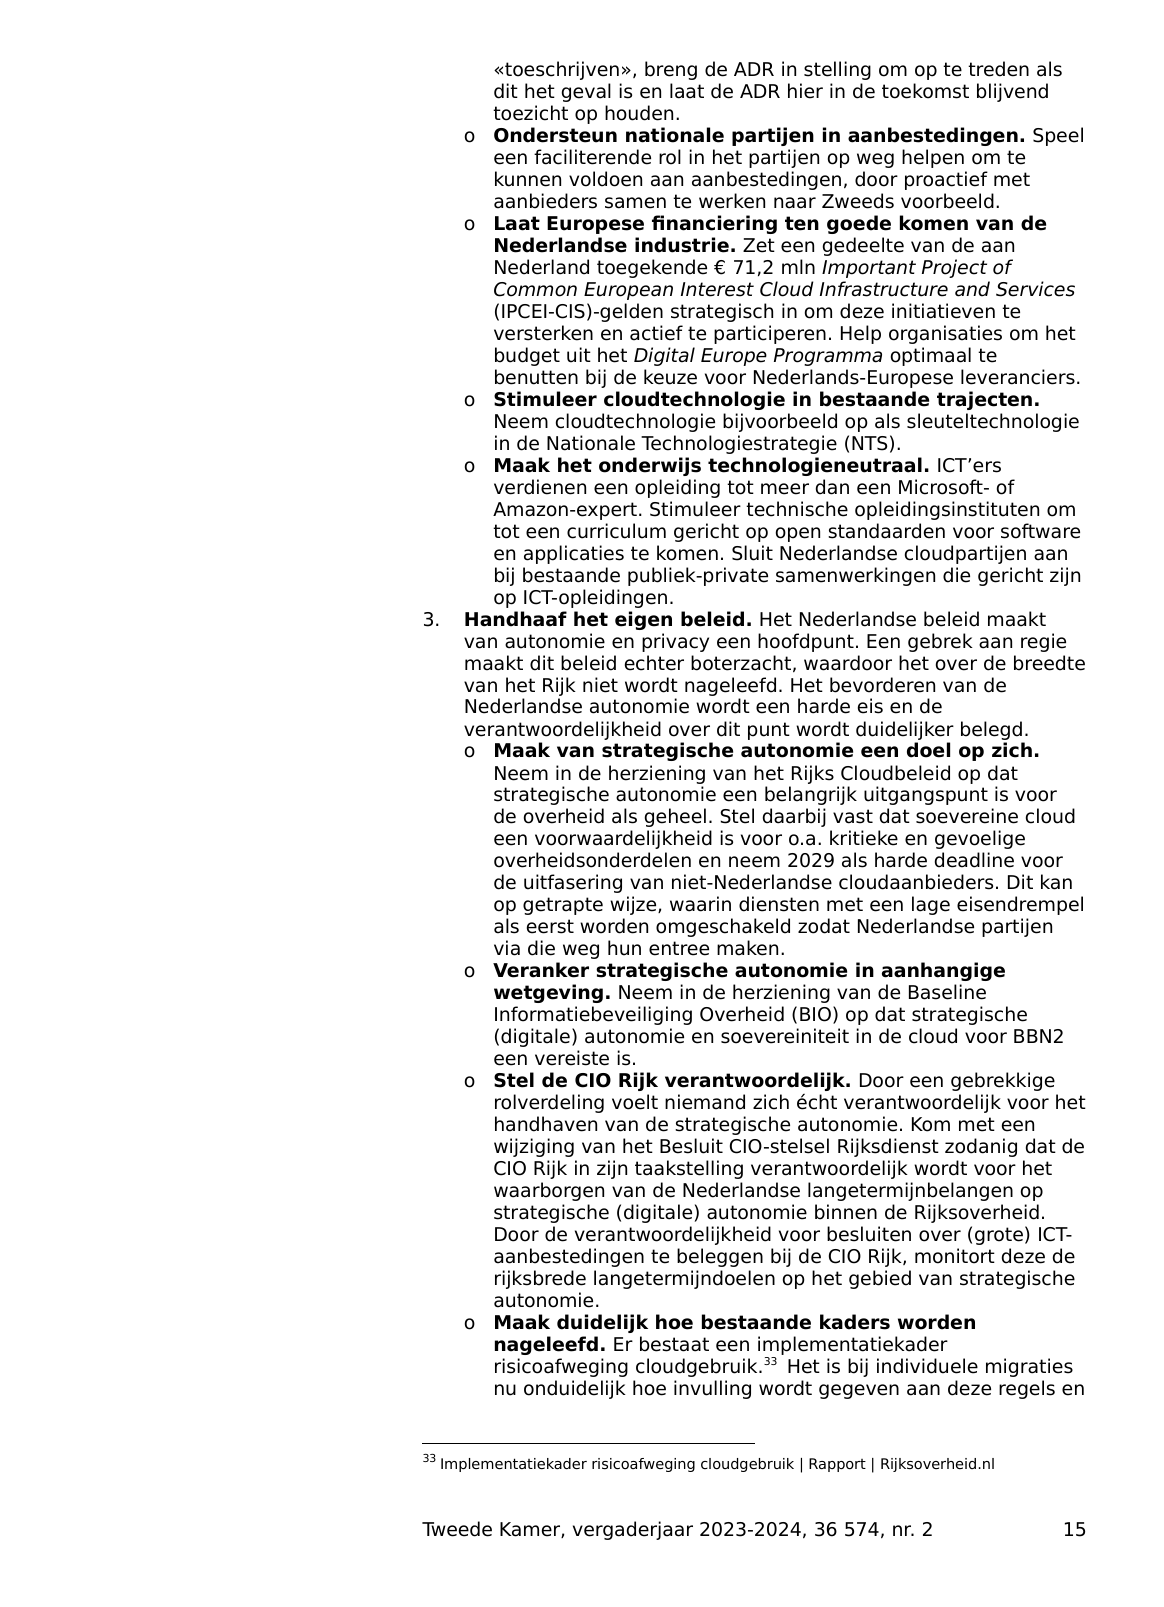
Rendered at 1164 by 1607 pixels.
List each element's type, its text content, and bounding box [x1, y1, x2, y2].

text o Maak duidelijk hoe bestaande kaders worden nageleefd. Er bestaat een implementatiekader risicoafweging cloudgebruik. Het is bij individuele migraties nu onduidelijk hoe invulling wordt gegeven aan deze regels en [464, 1312, 1087, 1400]
text «toeschrijven», breng de ADR in stelling om op te treden als dit het geval is en laat de ADR hier in de toekomst blijvend toezicht op houden. [464, 59, 1087, 125]
text o Maak het onderwijs technologieneutraal. ICT’ers verdienen een opleiding tot meer dan een Microsoft- of Amazon-expert. Stimuleer technische opleidingsinstituten om tot een curriculum gericht op open standaarden voor software en applicaties te komen. Sluit Nederlandse cloudpartijen aan bij bestaande publiek-private samenwerkingen die gericht zijn op ICT-opleidingen. [464, 455, 1087, 608]
text o Ondersteun nationale partijen in aanbestedingen. Speel een faciliterende rol in het partijen op weg helpen om te kunnen voldoen aan aanbestedingen, door proactief met aanbieders samen te werken naar Zweeds voorbeeld. [464, 125, 1087, 213]
text o Stel de CIO Rijk verantwoordelijk. Door een gebrekkige rolverdeling voelt niemand zich écht verantwoordelijk voor het handhaven van de strategische autonomie. Kom met een wijziging van het Besluit CIO-stelsel Rijksdienst zodanig dat de CIO Rijk in zijn taakstelling verantwoordelijk wordt voor het waarborgen van de Nederlandse langetermijnbelangen op strategische (digitale) autonomie binnen de Rijksoverheid. Door de verantwoordelijkheid voor besluiten over (grote) ICT-aanbestedingen te beleggen bij de CIO Rijk, monitort deze de rijksbrede langetermijndoelen op het gebied van strategische autonomie. [464, 1070, 1087, 1312]
text o Veranker strategische autonomie in aanhangige wetgeving. Neem in de herziening van de Baseline Informatiebeveiliging Overheid (BIO) op dat strategische (digitale) autonomie en soevereiniteit in de cloud voor BBN2 een vereiste is. [464, 960, 1087, 1070]
text o Maak van strategische autonomie een doel op zich. Neem in de herziening van het Rijks Cloudbeleid op dat strategische autonomie een belangrijk uitgangspunt is voor de overheid als geheel. Stel daarbij vast dat soevereine cloud een voorwaardelijkheid is voor o.a. kritieke en gevoelige overheidsonderdelen en neem 2029 als harde deadline voor de uitfasering van niet-Nederlandse cloudaanbieders. Dit kan op getrapte wijze, waarin diensten met een lage eisendrempel als eerst worden omgeschakeld zodat Nederlandse partijen via die weg hun entree maken. [464, 740, 1087, 960]
text o Laat Europese financiering ten goede komen van de Nederlandse industrie. Zet een gedeelte van de aan Nederland toegekende € 71,2 mln Important Project of Common European Interest Cloud Infrastructure and Services (IPCEI-CIS)-gelden strategisch in om deze initiatieven te versterken en actief te participeren. Help organisaties om het budget uit het Digital Europe Programma optimaal te benutten bij de keuze voor Nederlands-Europese leveranciers. [464, 213, 1087, 389]
text 3. Handhaaf het eigen beleid. Het Nederlandse beleid maakt van autonomie en privacy een hoofdpunt. Een gebrek aan regie maakt dit beleid echter boterzacht, waardoor het over de breedte van het Rijk niet wordt nageleefd. Het bevorderen van de Nederlandse autonomie wordt een harde eis en de verantwoordelijkheid over dit punt wordt duidelijker belegd. [422, 608, 1087, 740]
text Implementatiekader risicoafweging cloudgebruik | Rapport | Rijksoverheid.nl [422, 1452, 1087, 1474]
text o Stimuleer cloudtechnologie in bestaande trajecten. Neem cloudtechnologie bijvoorbeeld op als sleuteltechnologie in de Nationale Technologiestrategie (NTS). [464, 389, 1087, 455]
